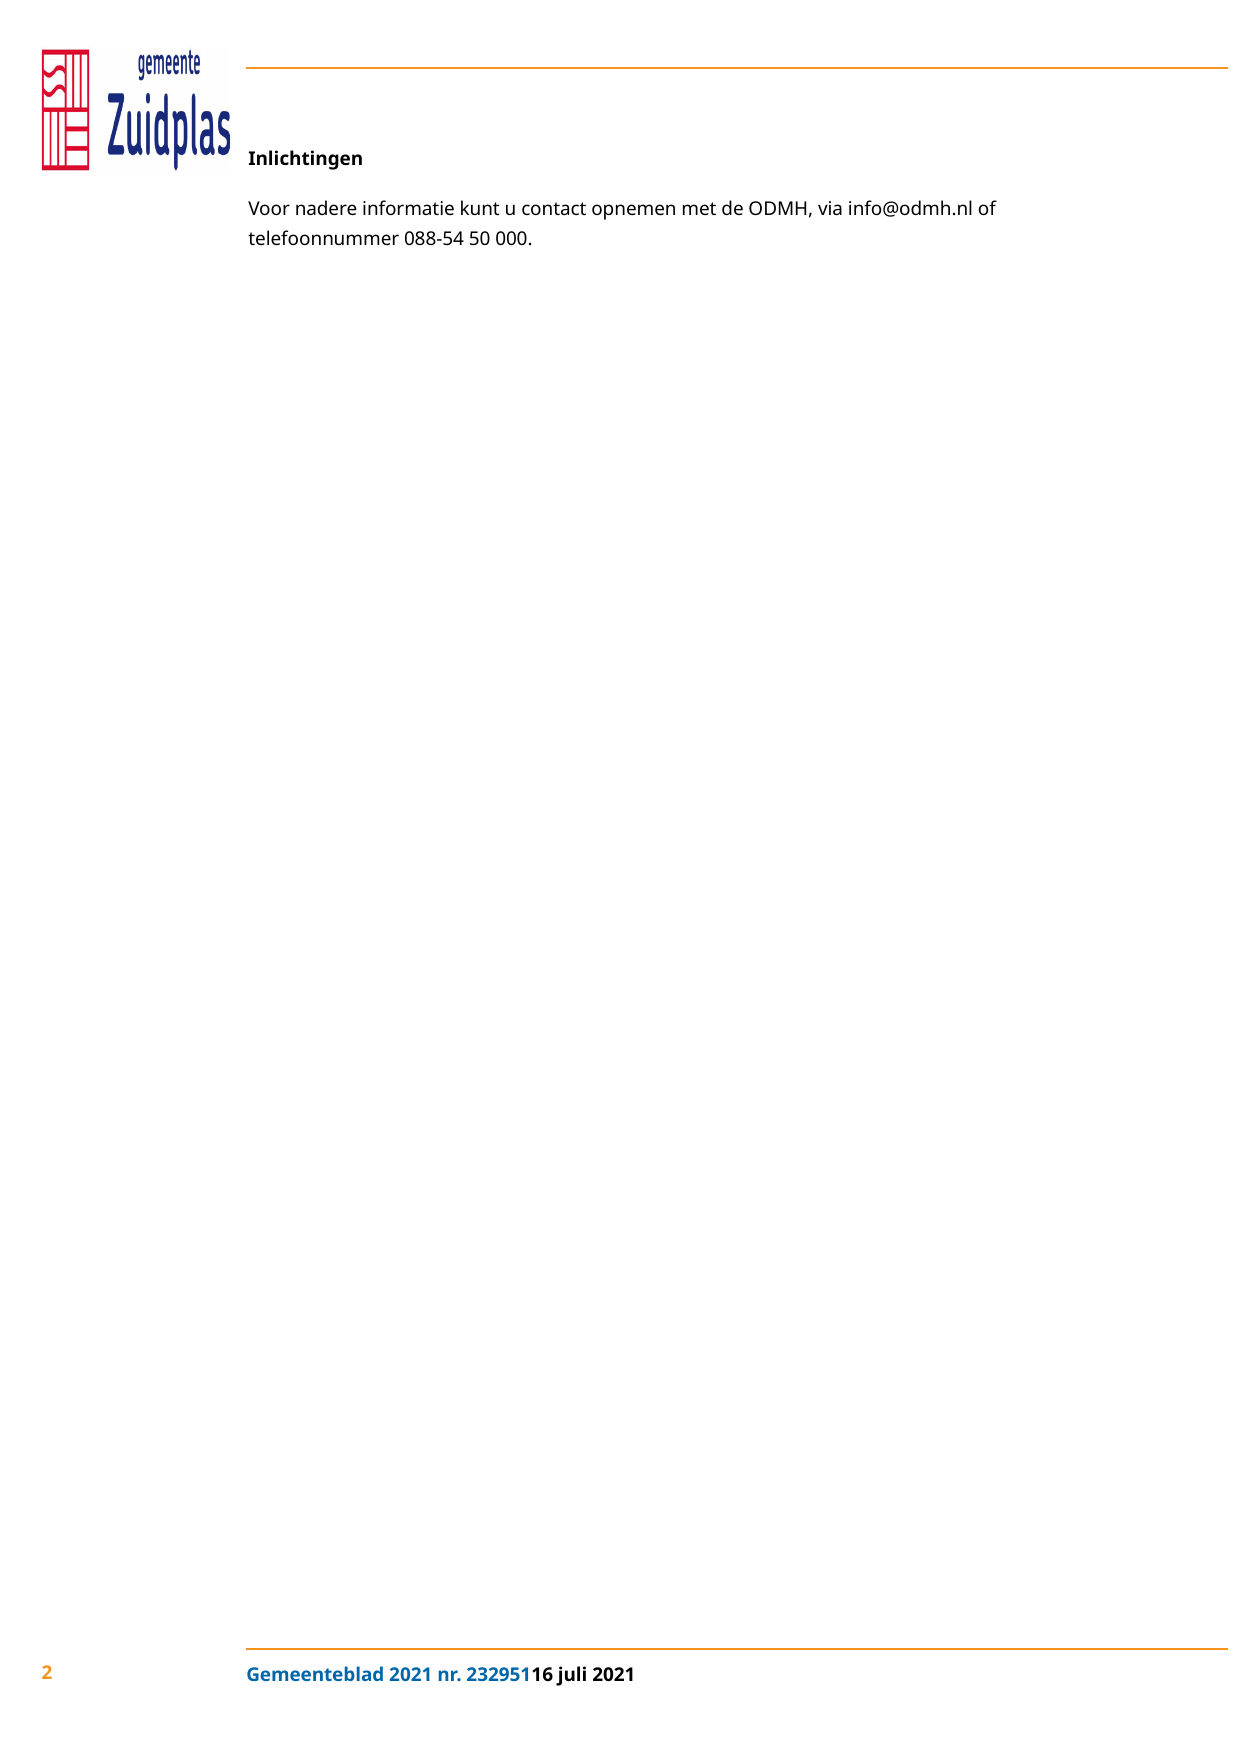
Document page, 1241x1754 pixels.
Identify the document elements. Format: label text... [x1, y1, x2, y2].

picture [41, 47, 231, 172]
text Voor nadere informatie kunt u contact opnemen met de ODMH, via info@odmh.nl of telefoonnummer 088-54 50 000. [248, 196, 1152, 251]
text Inlichtingen [248, 145, 1152, 171]
